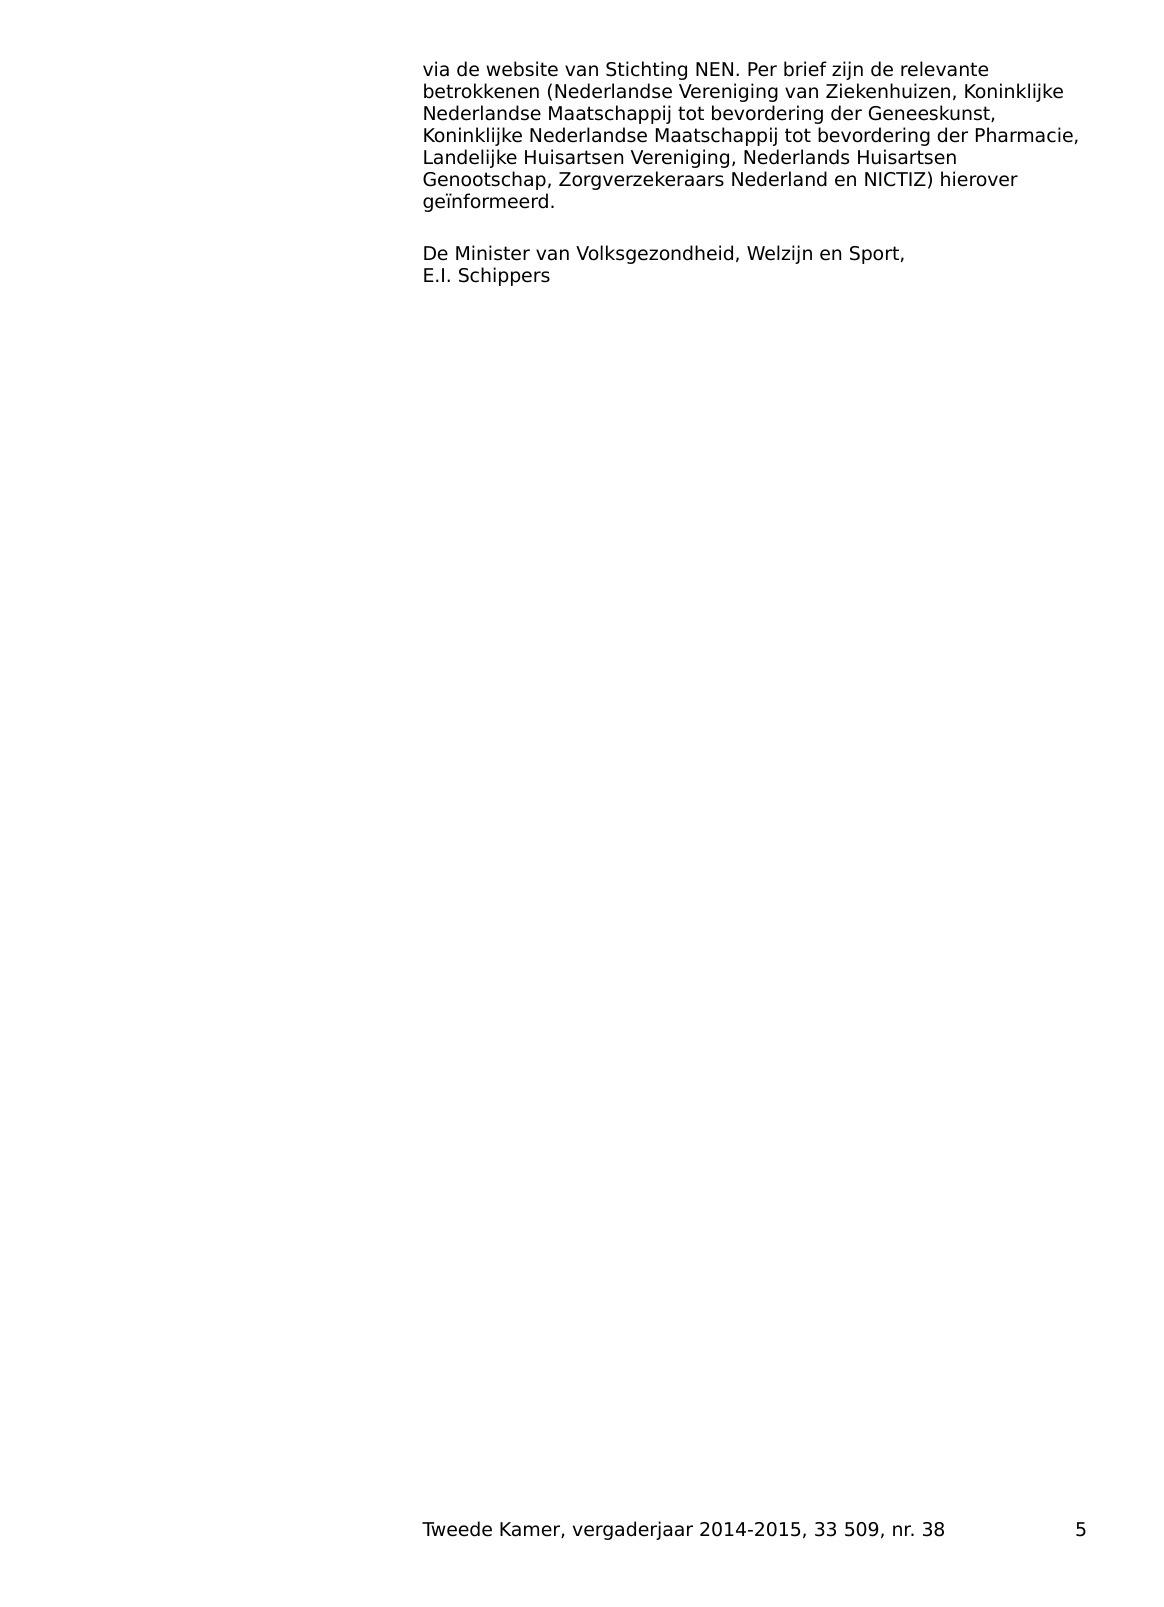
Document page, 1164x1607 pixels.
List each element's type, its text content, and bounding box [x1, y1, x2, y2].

text De Minister van Volksgezondheid, Welzijn en Sport, E.I. Schippers [422, 243, 1087, 287]
text via de website van Stichting NEN. Per brief zijn de relevante betrokkenen (Nederlandse Vereniging van Ziekenhuizen, Koninklijke Nederlandse Maatschappij tot bevordering der Geneeskunst, Koninklijke Nederlandse Maatschappij tot bevordering der Pharmacie, Landelijke Huisartsen Vereniging, Nederlands Huisartsen Genootschap, Zorgverzekeraars Nederland en NICTIZ) hierover geïnformeerd. [422, 59, 1087, 213]
